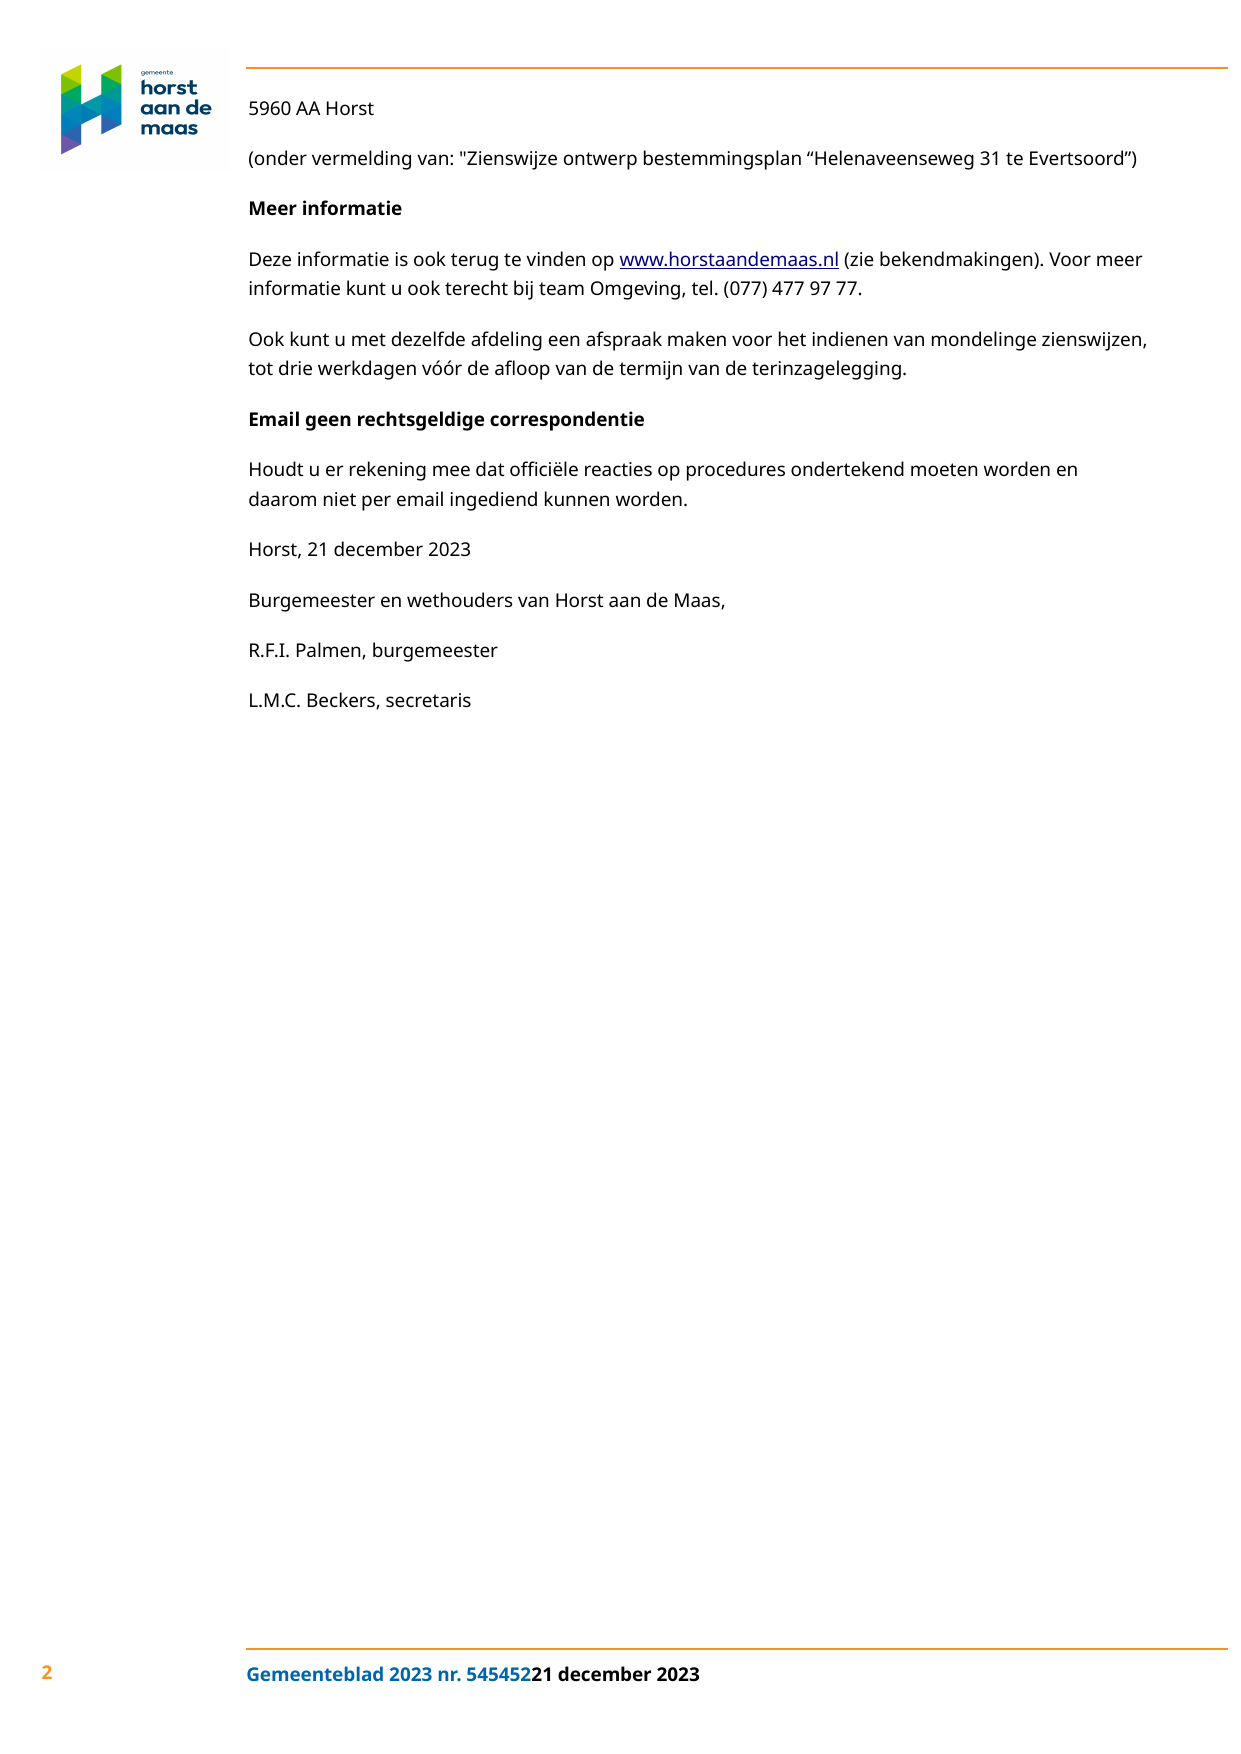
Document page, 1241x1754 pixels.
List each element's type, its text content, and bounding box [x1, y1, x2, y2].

text Burgemeester en wethouders van Horst aan de Maas, [248, 587, 1152, 613]
text Ook kunt u met dezelfde afdeling een afspraak maken voor het indienen van mondelinge zienswijzen, tot drie werkdagen vóór de afloop van de termijn van de terinzagelegging. [248, 326, 1152, 381]
text R.F.I. Palmen, burgemeester [248, 637, 1152, 663]
text Email geen rechtsgeldige correspondentie [248, 406, 1152, 432]
picture [41, 47, 231, 172]
text 5960 AA Horst [248, 95, 1152, 121]
text L.M.C. Beckers, secretaris [248, 688, 1152, 713]
text Deze informatie is ook terug te vinden op www.horstaandemaas.nl (zie bekendmakingen). Voor meer informatie kunt u ook terecht bij team Omgeving, tel. (077) 477 97 77. [248, 246, 1152, 301]
text (onder vermelding van: "Zienswijze ontwerp bestemmingsplan “Helenaveenseweg 31 te Evertsoord”) [248, 145, 1152, 171]
text Horst, 21 december 2023 [248, 536, 1152, 562]
text Meer informatie [248, 196, 1152, 221]
text Houdt u er rekening mee dat officiële reacties op procedures ondertekend moeten worden en daarom niet per email ingediend kunnen worden. [248, 456, 1152, 512]
